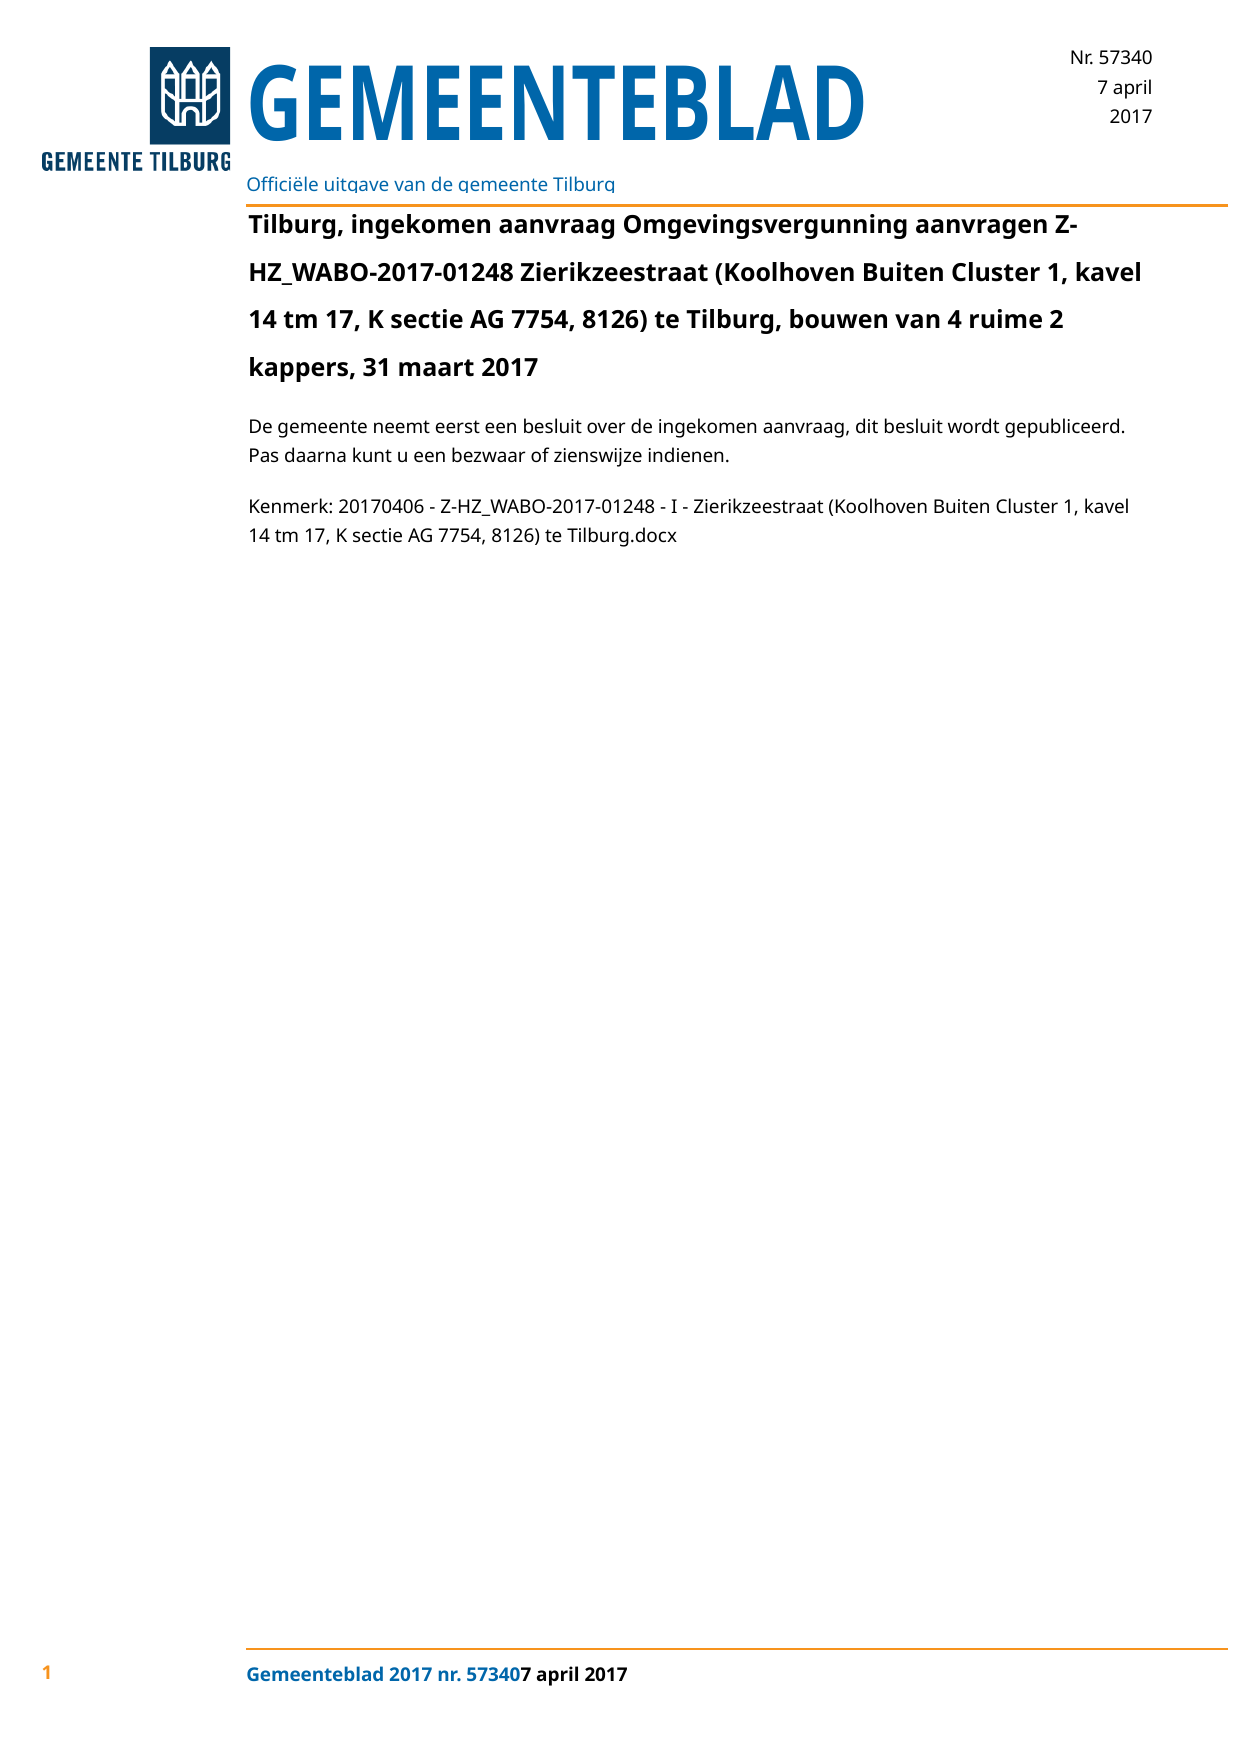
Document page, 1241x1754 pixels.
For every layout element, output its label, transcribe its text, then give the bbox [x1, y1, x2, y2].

picture [41, 47, 231, 172]
text Tilburg, ingekomen aanvraag Omgevingsvergunning aanvragen Z-HZ_WABO-2017-01248 Zierikzeestraat (Koolhoven Buiten Cluster 1, kavel 14 tm 17, K sectie AG 7754, 8126) te Tilburg, bouwen van 4 ruime 2 kappers, 31 maart 2017 [248, 207, 1152, 384]
text De gemeente neemt eerst een besluit over de ingekomen aanvraag, dit besluit wordt gepubliceerd. Pas daarna kunt u een bezwaar of zienswijze indienen. [248, 413, 1152, 468]
text Kenmerk: 20170406 - Z-HZ_WABO-2017-01248 - I - Zierikzeestraat (Koolhoven Buiten Cluster 1, kavel 14 tm 17, K sectie AG 7754, 8126) te Tilburg.docx [248, 493, 1152, 548]
